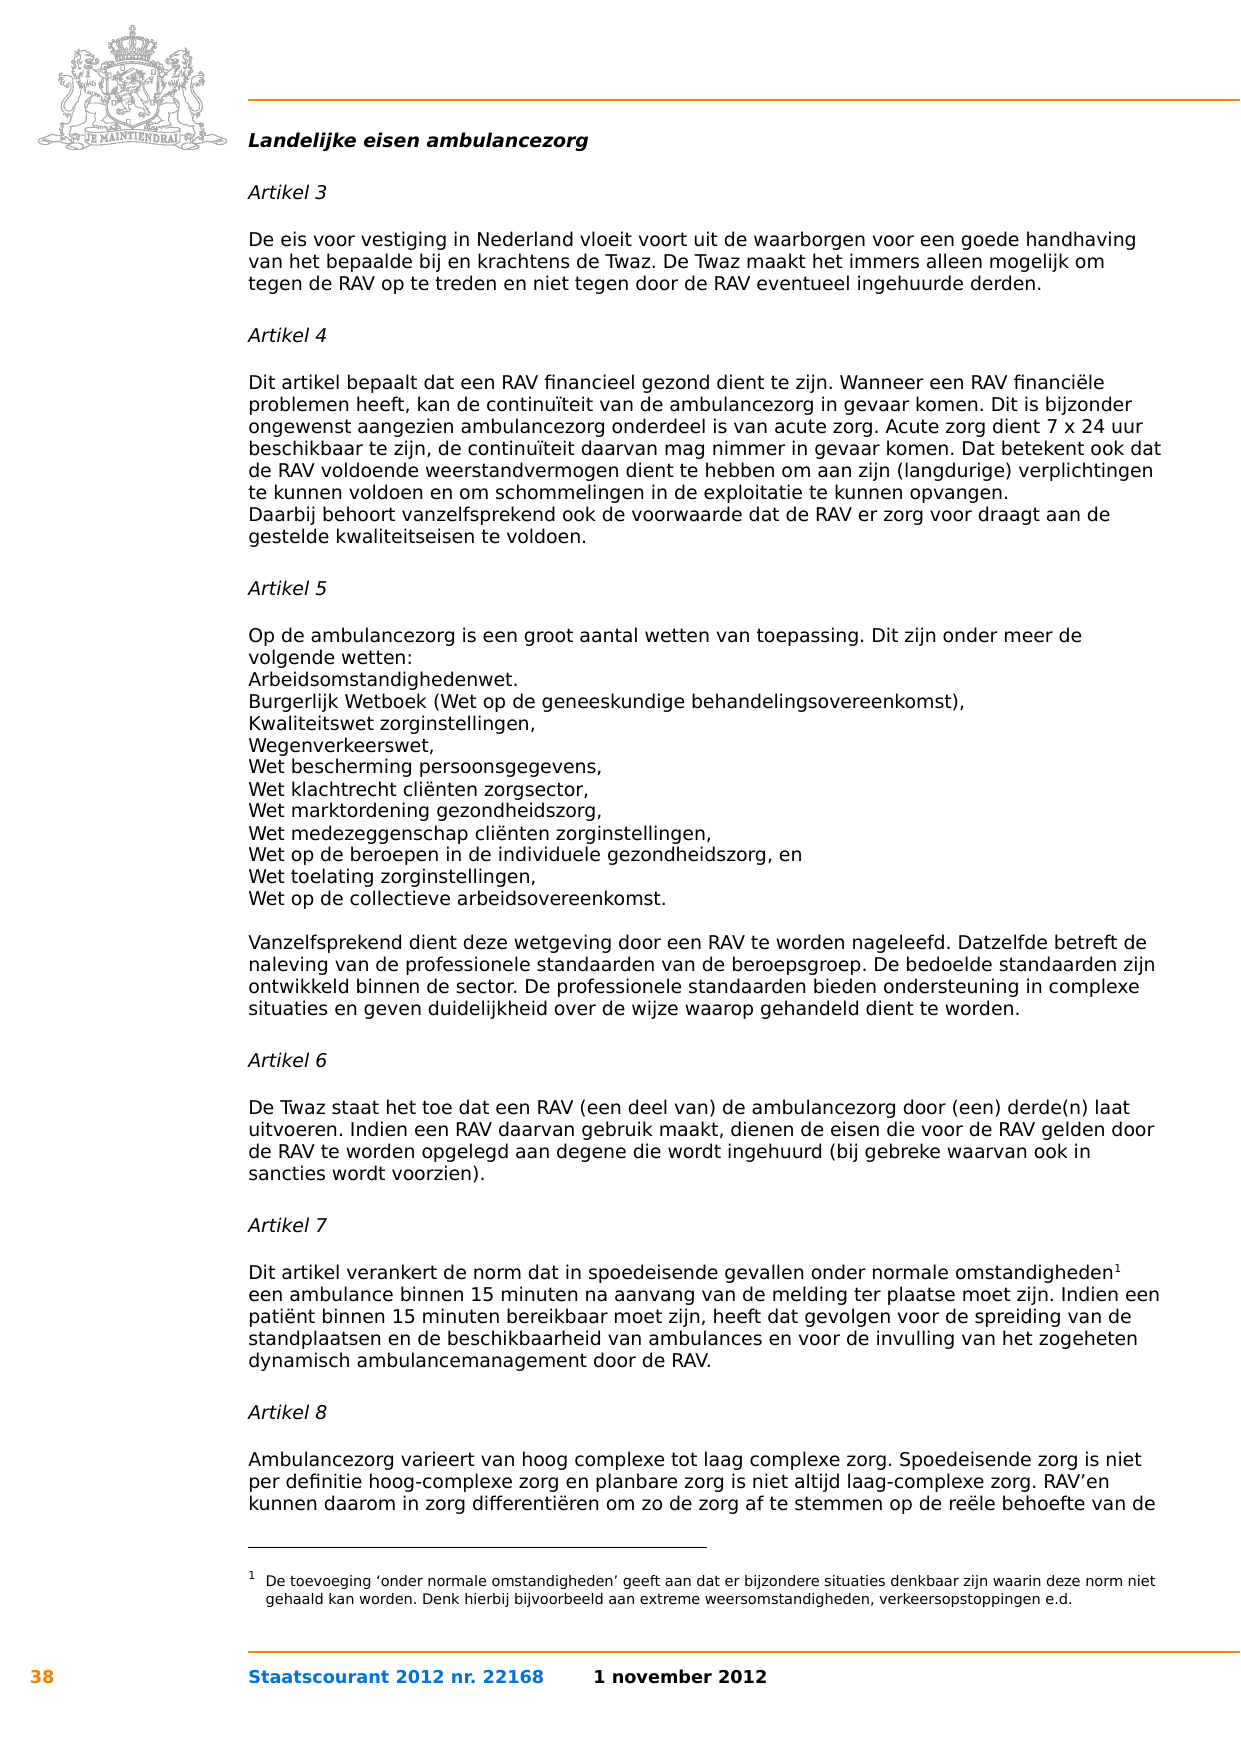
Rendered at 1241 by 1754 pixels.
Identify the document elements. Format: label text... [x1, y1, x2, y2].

text Daarbij behoort vanzelfsprekend ook de voorwaarde dat de RAV er zorg voor draagt aan de gestelde kwaliteitseisen te voldoen. [248, 504, 1163, 548]
subtitle Artikel 8 [248, 1402, 1163, 1424]
subtitle Landelijke eisen ambulancezorg [248, 130, 1163, 152]
text Wet toelating zorginstellingen, [248, 866, 1163, 888]
text De Twaz staat het toe dat een RAV (een deel van) de ambulancezorg door (een) derde(n) laat uitvoeren. Indien een RAV daarvan gebruik maakt, dienen de eisen die voor de RAV gelden door de RAV te worden opgelegd aan degene die wordt ingehuurd (bij gebreke waarvan ook in sancties wordt voorzien). [248, 1097, 1163, 1185]
text Vanzelfsprekend dient deze wetgeving door een RAV te worden nageleefd. Datzelfde betreft de naleving van de professionele standaarden van de beroepsgroep. De bedoelde standaarden zijn ontwikkeld binnen de sector. De professionele standaarden bieden ondersteuning in complexe situaties en geven duidelijkheid over de wijze waarop gehandeld dient te worden. [248, 932, 1163, 1020]
text Op de ambulancezorg is een groot aantal wetten van toepassing. Dit zijn onder meer de volgende wetten: [248, 624, 1163, 668]
subtitle Artikel 4 [248, 325, 1163, 347]
text Arbeidsomstandighedenwet. [248, 668, 1163, 691]
text Ambulancezorg varieert van hoog complexe tot laag complexe zorg. Spoedeisende zorg is niet per definitie hoog-complexe zorg en planbare zorg is niet altijd laag-complexe zorg. RAV’en kunnen daarom in zorg differentiëren om zo de zorg af te stemmen op de reële behoefte van de [248, 1449, 1163, 1515]
picture [38, 25, 227, 150]
text Wet bescherming persoonsgegevens, [248, 756, 1163, 778]
text Burgerlijk Wetboek (Wet op de geneeskundige behandelingsovereenkomst), [248, 691, 1163, 712]
text Wet op de beroepen in de individuele gezondheidszorg, en [248, 844, 1163, 866]
text Dit artikel bepaalt dat een RAV financieel gezond dient te zijn. Wanneer een RAV financiële problemen heeft, kan de continuïteit van de ambulancezorg in gevaar komen. Dit is bijzonder ongewenst aangezien ambulancezorg onderdeel is van acute zorg. Acute zorg dient 7 x 24 uur beschikbaar te zijn, de continuïteit daarvan mag nimmer in gevaar komen. Dat betekent ook dat de RAV voldoende weerstandvermogen dient te hebben om aan zijn (langdurige) verplichtingen te kunnen voldoen en om schommelingen in de exploitatie te kunnen opvangen. [248, 372, 1163, 504]
subtitle Artikel 3 [248, 182, 1163, 204]
text Wet medezeggenschap cliënten zorginstellingen, [248, 822, 1163, 844]
text Kwaliteitswet zorginstellingen, [248, 712, 1163, 734]
text De toevoeging ‘onder normale omstandigheden’ geeft aan dat er bijzondere situaties denkbaar zijn waarin deze norm niet gehaald kan worden. Denk hierbij bijvoorbeeld aan extreme weersomstandigheden, verkeersopstoppingen e.d. [248, 1569, 1163, 1608]
text Wegenverkeerswet, [248, 734, 1163, 756]
text Dit artikel verankert de norm dat in spoedeisende gevallen onder normale omstandigheden een ambulance binnen 15 minuten na aanvang van de melding ter plaatse moet zijn. Indien een patiënt binnen 15 minuten bereikbaar moet zijn, heeft dat gevolgen voor de spreiding van de standplaatsen en de beschikbaarheid van ambulances en voor de invulling van het zogeheten dynamisch ambulancemanagement door de RAV. [248, 1262, 1163, 1372]
text Wet marktordening gezondheidszorg, [248, 800, 1163, 822]
subtitle Artikel 7 [248, 1215, 1163, 1237]
text Wet op de collectieve arbeidsovereenkomst. [248, 888, 1163, 910]
text Wet klachtrecht cliënten zorgsector, [248, 778, 1163, 800]
subtitle Artikel 6 [248, 1050, 1163, 1072]
subtitle Artikel 5 [248, 578, 1163, 599]
text De eis voor vestiging in Nederland vloeit voort uit de waarborgen voor een goede handhaving van het bepaalde bij en krachtens de Twaz. De Twaz maakt het immers alleen mogelijk om tegen de RAV op te treden en niet tegen door de RAV eventueel ingehuurde derden. [248, 229, 1163, 295]
